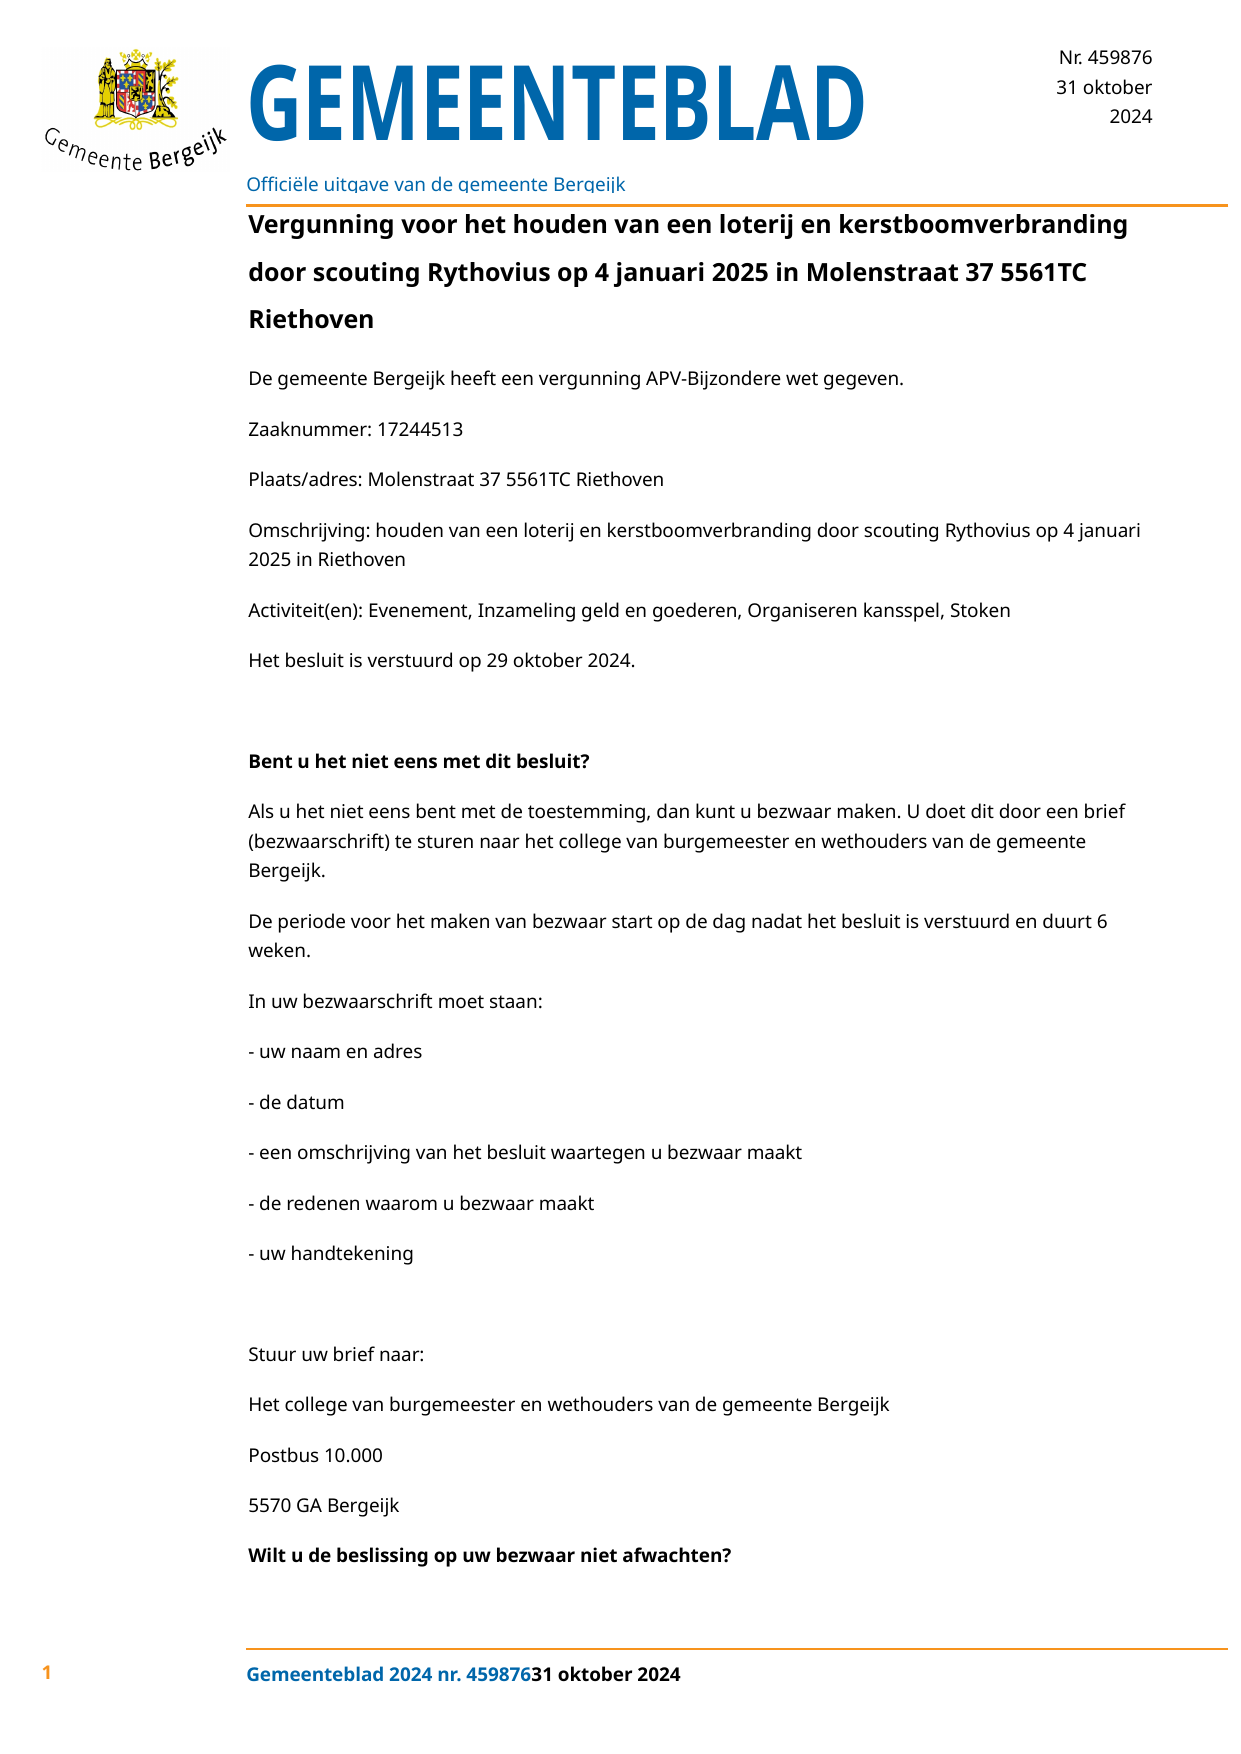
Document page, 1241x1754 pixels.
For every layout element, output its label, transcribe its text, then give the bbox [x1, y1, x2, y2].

picture [41, 47, 231, 172]
text Activiteit(en): Evenement, Inzameling geld en goederen, Organiseren kansspel, Stoken [248, 597, 1152, 622]
text Postbus 10.000 [248, 1442, 1152, 1467]
text Stuur uw brief naar: [248, 1341, 1152, 1367]
text Wilt u de beslissing op uw bezwaar niet afwachten? [248, 1543, 1152, 1568]
text - uw naam en adres [248, 1038, 1152, 1064]
text Bent u het niet eens met dit besluit? [248, 748, 1152, 774]
text - de datum [248, 1089, 1152, 1114]
text Vergunning voor het houden van een loterij en kerstboomverbranding door scouting Rythovius op 4 januari 2025 in Molenstraat 37 5561TC Riethoven [248, 207, 1152, 336]
text Het besluit is verstuurd op 29 oktober 2024. [248, 647, 1152, 673]
text Plaats/adres: Molenstraat 37 5561TC Riethoven [248, 466, 1152, 492]
text - een omschrijving van het besluit waartegen u bezwaar maakt [248, 1139, 1152, 1165]
text De gemeente Bergeijk heeft een vergunning APV-Bijzondere wet gegeven. [248, 366, 1152, 391]
text - uw handtekening [248, 1240, 1152, 1266]
text De periode voor het maken van bezwaar start op de dag nadat het besluit is verstuurd en duurt 6 weken. [248, 908, 1152, 963]
text In uw bezwaarschrift moet staan: [248, 988, 1152, 1014]
text Het college van burgemeester en wethouders van de gemeente Bergeijk [248, 1391, 1152, 1417]
text 5570 GA Bergeijk [248, 1492, 1152, 1518]
text Zaaknummer: 17244513 [248, 416, 1152, 442]
text Omschrijving: houden van een loterij en kerstboomverbranding door scouting Rythovius op 4 januari 2025 in Riethoven [248, 517, 1152, 572]
text Als u het niet eens bent met de toestemming, dan kunt u bezwaar maken. U doet dit door een brief (bezwaarschrift) te sturen naar het college van burgemeester en wethouders van de gemeente Bergeijk. [248, 798, 1152, 883]
text - de redenen waarom u bezwaar maakt [248, 1190, 1152, 1215]
